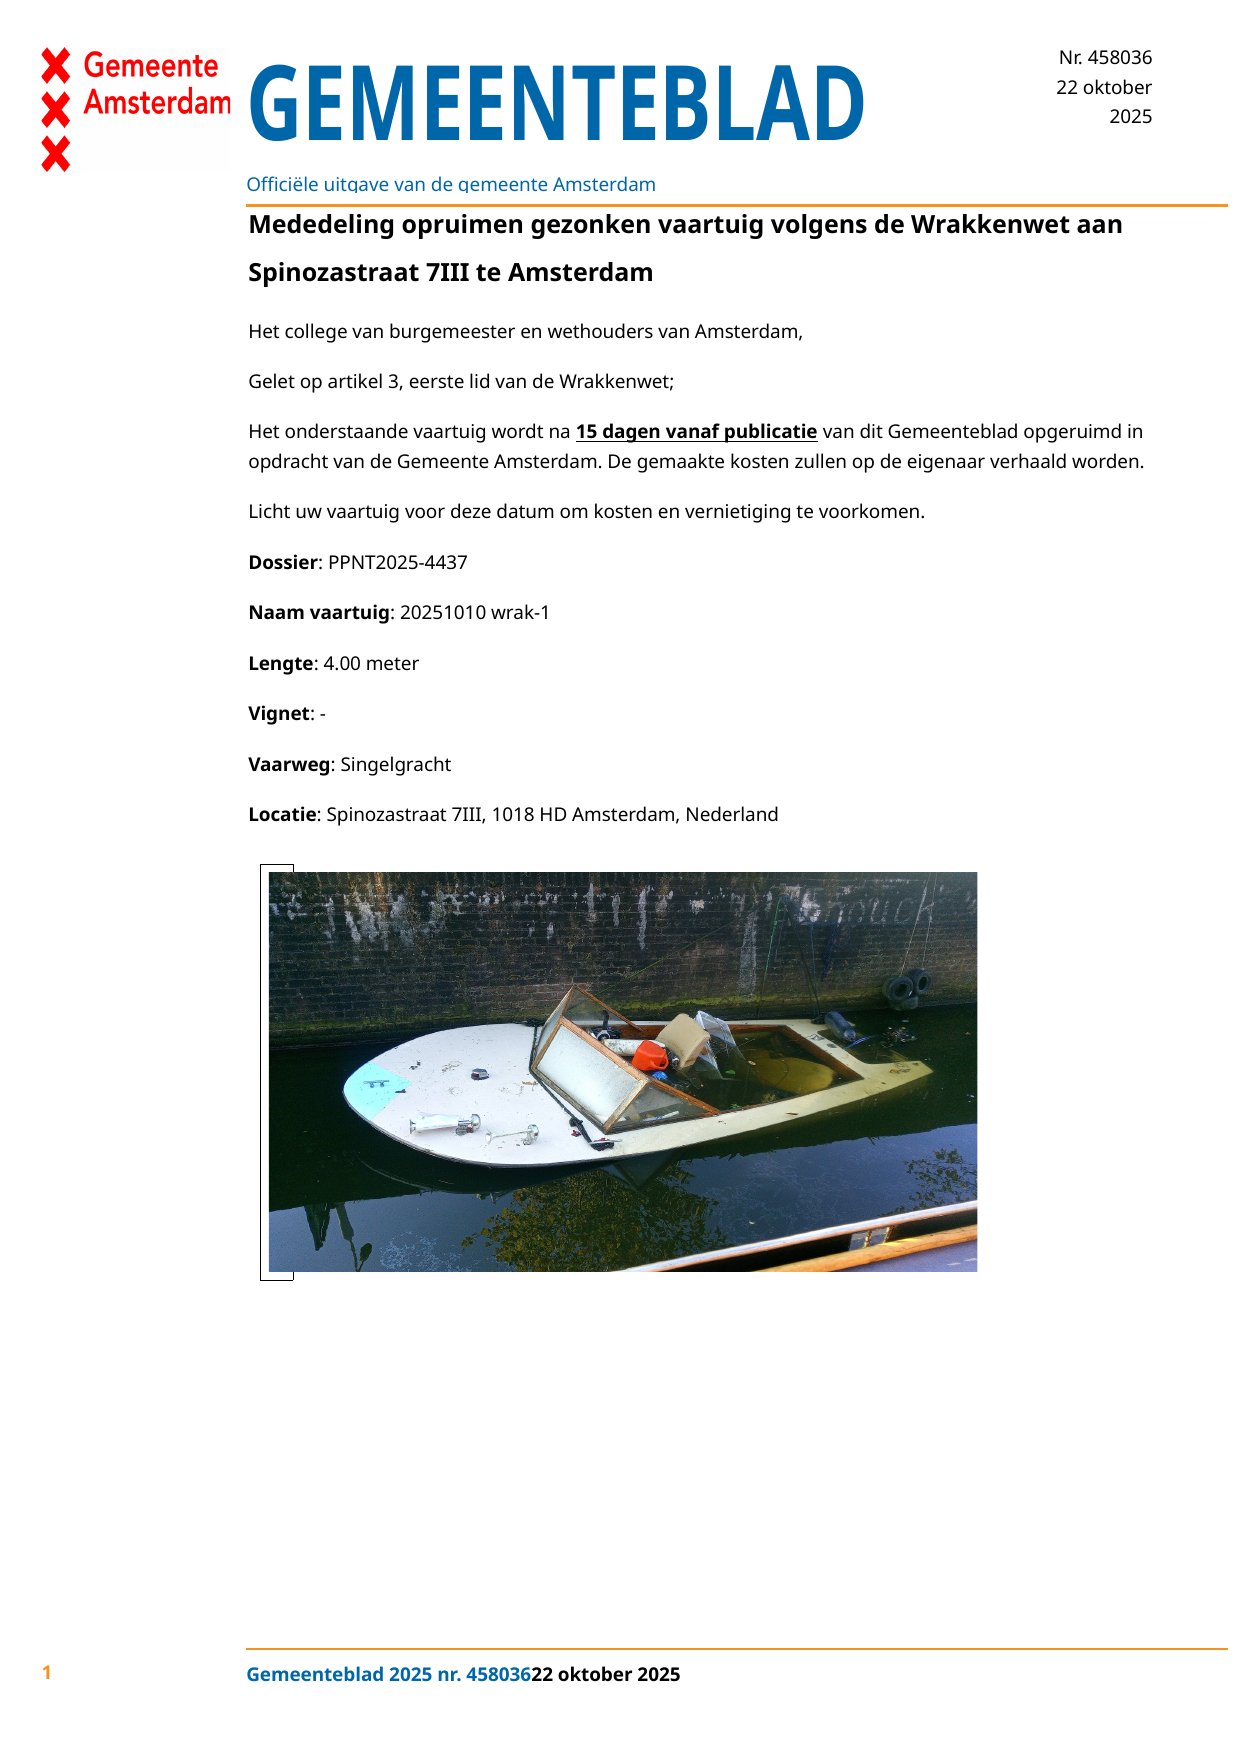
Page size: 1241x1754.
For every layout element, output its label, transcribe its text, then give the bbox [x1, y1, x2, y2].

text Het onderstaande vaartuig wordt na 15 dagen vanaf publicatie van dit Gemeenteblad opgeruimd in opdracht van de Gemeente Amsterdam. De gemaakte kosten zullen op de eigenaar verhaald worden. [248, 419, 1152, 474]
picture [268, 872, 978, 1272]
picture [41, 47, 231, 172]
text Mededeling opruimen gezonken vaartuig volgens de Wrakkenwet aan Spinozastraat 7III te Amsterdam [248, 207, 1152, 288]
text Naam vaartuig: 20251010 wrak-1 [248, 599, 1152, 625]
text Dossier: PPNT2025-4437 [248, 549, 1152, 575]
text Vaarweg: Singelgracht [248, 751, 1152, 777]
text Locatie: Spinozastraat 7III, 1018 HD Amsterdam, Nederland [248, 801, 1152, 827]
text Lengte: 4.00 meter [248, 650, 1152, 676]
text Licht uw vaartuig voor deze datum om kosten en vernietiging te voorkomen. [248, 499, 1152, 524]
text Vignet: - [248, 700, 1152, 726]
text Gelet op artikel 3, eerste lid van de Wrakkenwet; [248, 368, 1152, 394]
text Het college van burgemeester en wethouders van Amsterdam, [248, 318, 1152, 344]
